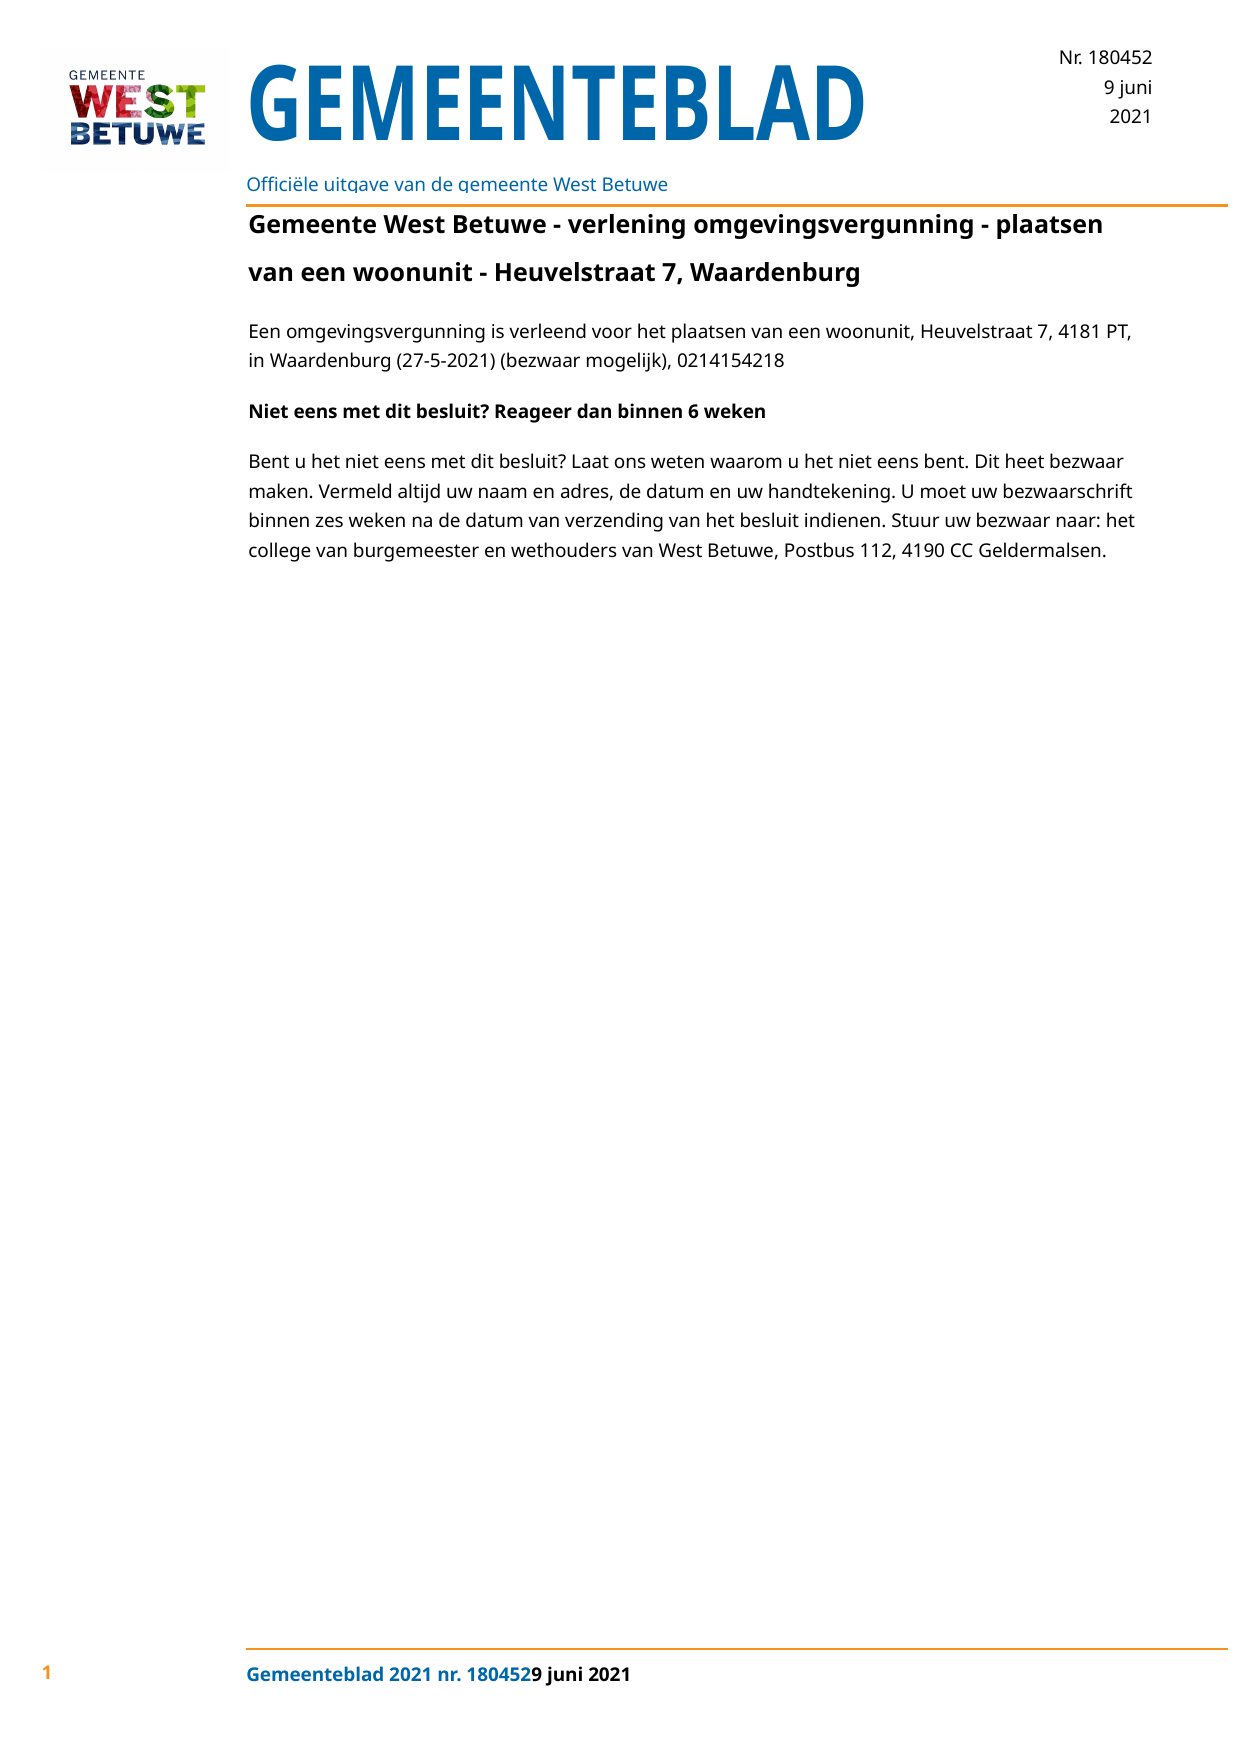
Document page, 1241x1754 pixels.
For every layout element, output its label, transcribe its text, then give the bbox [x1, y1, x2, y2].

text Niet eens met dit besluit? Reageer dan binnen 6 weken [248, 398, 1152, 424]
text Bent u het niet eens met dit besluit? Laat ons weten waarom u het niet eens bent. Dit heet bezwaar maken. Vermeld altijd uw naam en adres, de datum en uw handtekening. U moet uw bezwaarschrift binnen zes weken na de datum van verzending van het besluit indienen. Stuur uw bezwaar naar: het college van burgemeester en wethouders van West Betuwe, Postbus 112, 4190 CC Geldermalsen. [248, 448, 1152, 563]
picture [41, 47, 231, 172]
text Een omgevingsvergunning is verleend voor het plaatsen van een woonunit, Heuvelstraat 7, 4181 PT, in Waardenburg (27-5-2021) (bezwaar mogelijk), 0214154218 [248, 318, 1152, 373]
text Gemeente West Betuwe - verlening omgevingsvergunning - plaatsen van een woonunit - Heuvelstraat 7, Waardenburg [248, 207, 1152, 288]
